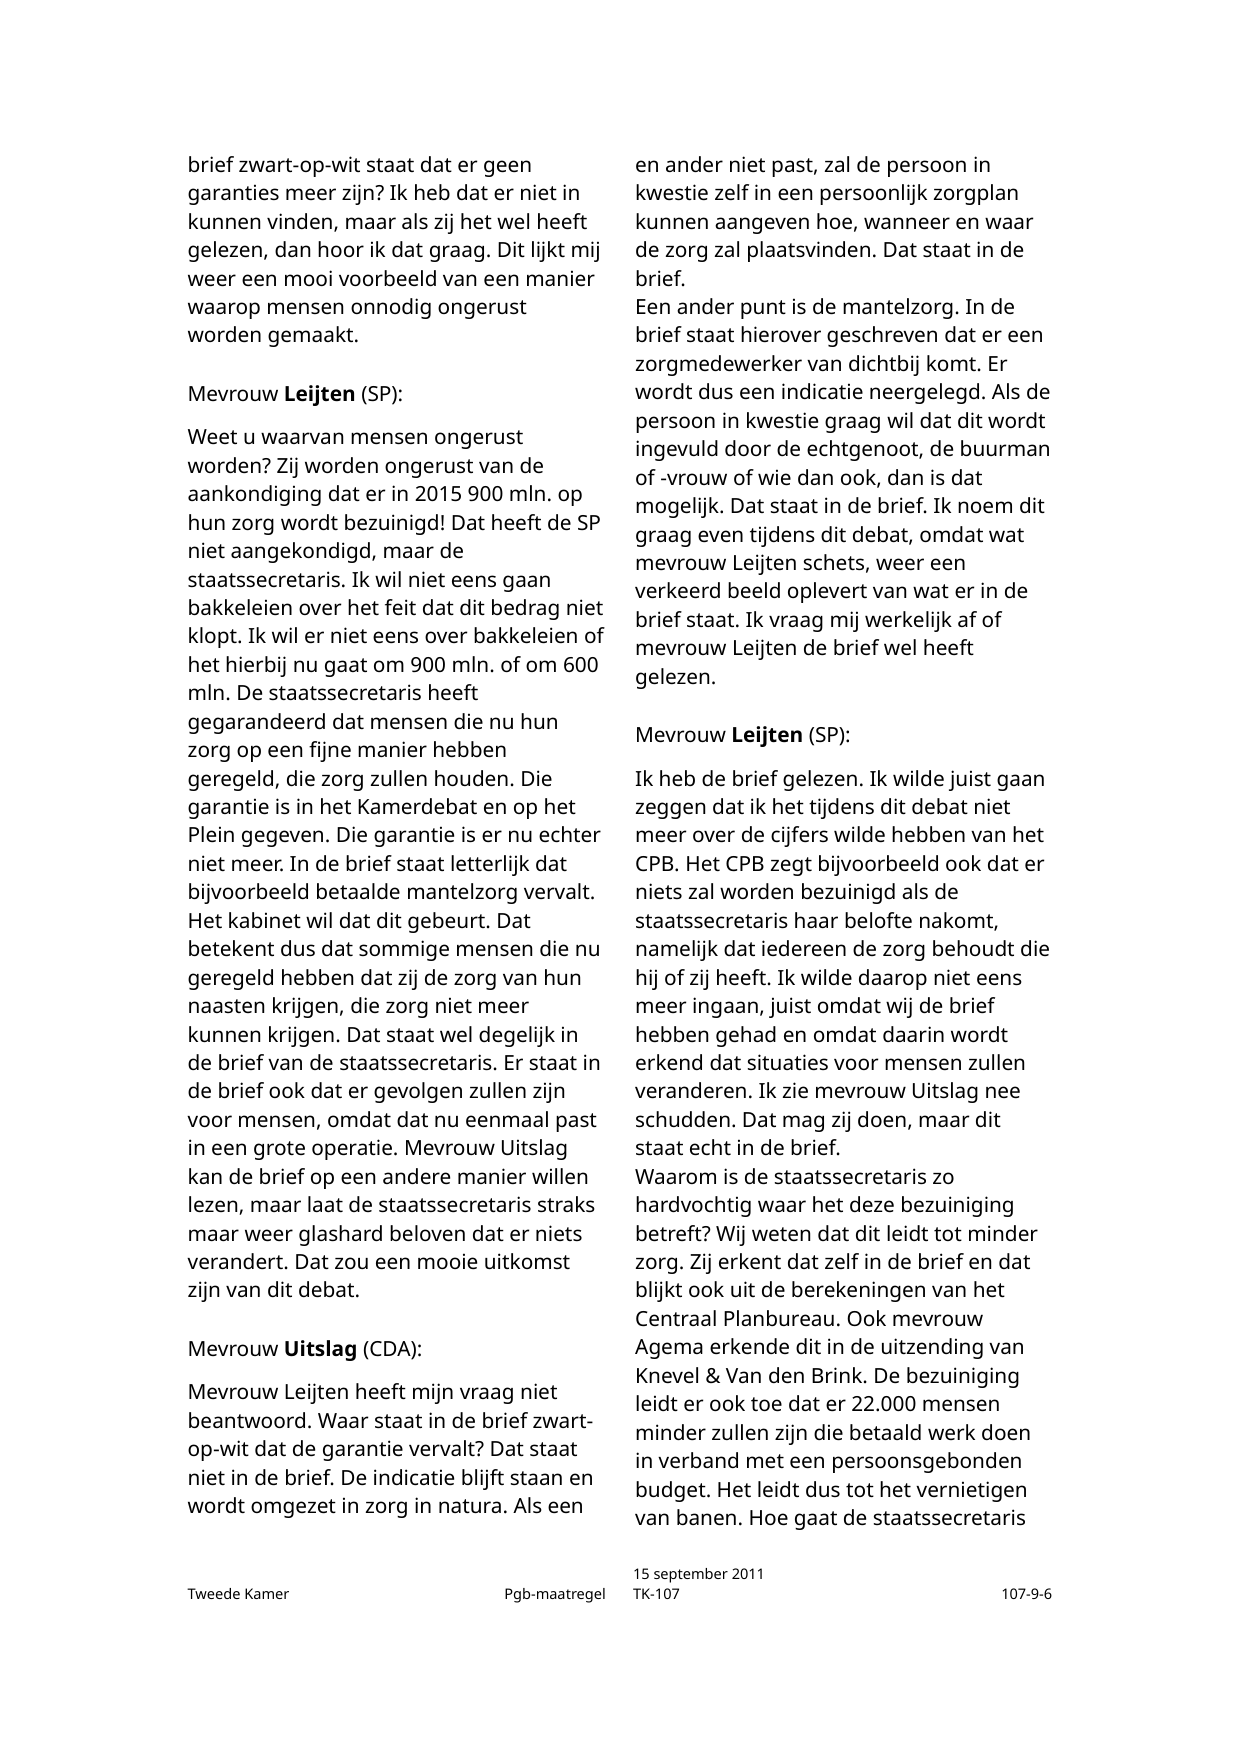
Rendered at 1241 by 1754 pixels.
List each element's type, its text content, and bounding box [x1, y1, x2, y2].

text Mevrouw Uitslag (CDA): [187, 1334, 605, 1362]
text Mevrouw Leijten (SP): [635, 720, 1053, 749]
text Waarom is de staatssecretaris zo hardvochtig waar het deze bezuiniging betreft? Wij weten dat dit leidt tot minder zorg. Zij erkent dat zelf in de brief en dat blijkt ook uit de berekeningen van het Centraal Planbureau. Ook mevrouw Agema erkende dit in de uitzending van Knevel & Van den Brink. De bezuiniging leidt er ook toe dat er 22.000 mensen minder zullen zijn die betaald werk doen in verband met een persoonsgebonden budget. Het leidt dus tot het vernietigen van banen. Hoe gaat de staatssecretaris [635, 1162, 1053, 1532]
text Ik heb de brief gelezen. Ik wilde juist gaan zeggen dat ik het tijdens dit debat niet meer over de cijfers wilde hebben van het CPB. Het CPB zegt bijvoorbeeld ook dat er niets zal worden bezuinigd als de staatssecretaris haar belofte nakomt, namelijk dat iedereen de zorg behoudt die hij of zij heeft. Ik wilde daarop niet eens meer ingaan, juist omdat wij de brief hebben gehad en omdat daarin wordt erkend dat situaties voor mensen zullen veranderen. Ik zie mevrouw Uitslag nee schudden. Dat mag zij doen, maar dit staat echt in de brief. [635, 764, 1053, 1162]
text Een ander punt is de mantelzorg. In de brief staat hierover geschreven dat er een zorgmedewerker van dichtbij komt. Er wordt dus een indicatie neergelegd. Als de persoon in kwestie graag wil dat dit wordt ingevuld door de echtgenoot, de buurman of -vrouw of wie dan ook, dan is dat mogelijk. Dat staat in de brief. Ik noem dit graag even tijdens dit debat, omdat wat mevrouw Leijten schets, weer een verkeerd beeld oplevert van wat er in de brief staat. Ik vraag mij werkelijk af of mevrouw Leijten de brief wel heeft gelezen. [635, 292, 1053, 690]
text brief zwart-op-wit staat dat er geen garanties meer zijn? Ik heb dat er niet in kunnen vinden, maar als zij het wel heeft gelezen, dan hoor ik dat graag. Dit lijkt mij weer een mooi voorbeeld van een manier waarop mensen onnodig ongerust worden gemaakt. [187, 150, 605, 349]
text en ander niet past, zal de persoon in kwestie zelf in een persoonlijk zorgplan kunnen aangeven hoe, wanneer en waar de zorg zal plaatsvinden. Dat staat in de brief. [635, 150, 1053, 292]
text Mevrouw Leijten heeft mijn vraag niet beantwoord. Waar staat in de brief zwart-op-wit dat de garantie vervalt? Dat staat niet in de brief. De indicatie blijft staan en wordt omgezet in zorg in natura. Als een [187, 1377, 605, 1520]
text Mevrouw Leijten (SP): [187, 379, 605, 407]
text Weet u waarvan mensen ongerust worden? Zij worden ongerust van de aankondiging dat er in 2015 900 mln. op hun zorg wordt bezuinigd! Dat heeft de SP niet aangekondigd, maar de staatssecretaris. Ik wil niet eens gaan bakkeleien over het feit dat dit bedrag niet klopt. Ik wil er niet eens over bakkeleien of het hierbij nu gaat om 900 mln. of om 600 mln. De staatssecretaris heeft gegarandeerd dat mensen die nu hun zorg op een fijne manier hebben geregeld, die zorg zullen houden. Die garantie is in het Kamerdebat en op het Plein gegeven. Die garantie is er nu echter niet meer. In de brief staat letterlijk dat bijvoorbeeld betaalde mantelzorg vervalt. Het kabinet wil dat dit gebeurt. Dat betekent dus dat sommige mensen die nu geregeld hebben dat zij de zorg van hun naasten krijgen, die zorg niet meer kunnen krijgen. Dat staat wel degelijk in de brief van de staatssecretaris. Er staat in de brief ook dat er gevolgen zullen zijn voor mensen, omdat dat nu eenmaal past in een grote operatie. Mevrouw Uitslag kan de brief op een andere manier willen lezen, maar laat de staatssecretaris straks maar weer glashard beloven dat er niets verandert. Dat zou een mooie uitkomst zijn van dit debat. [187, 422, 605, 1304]
